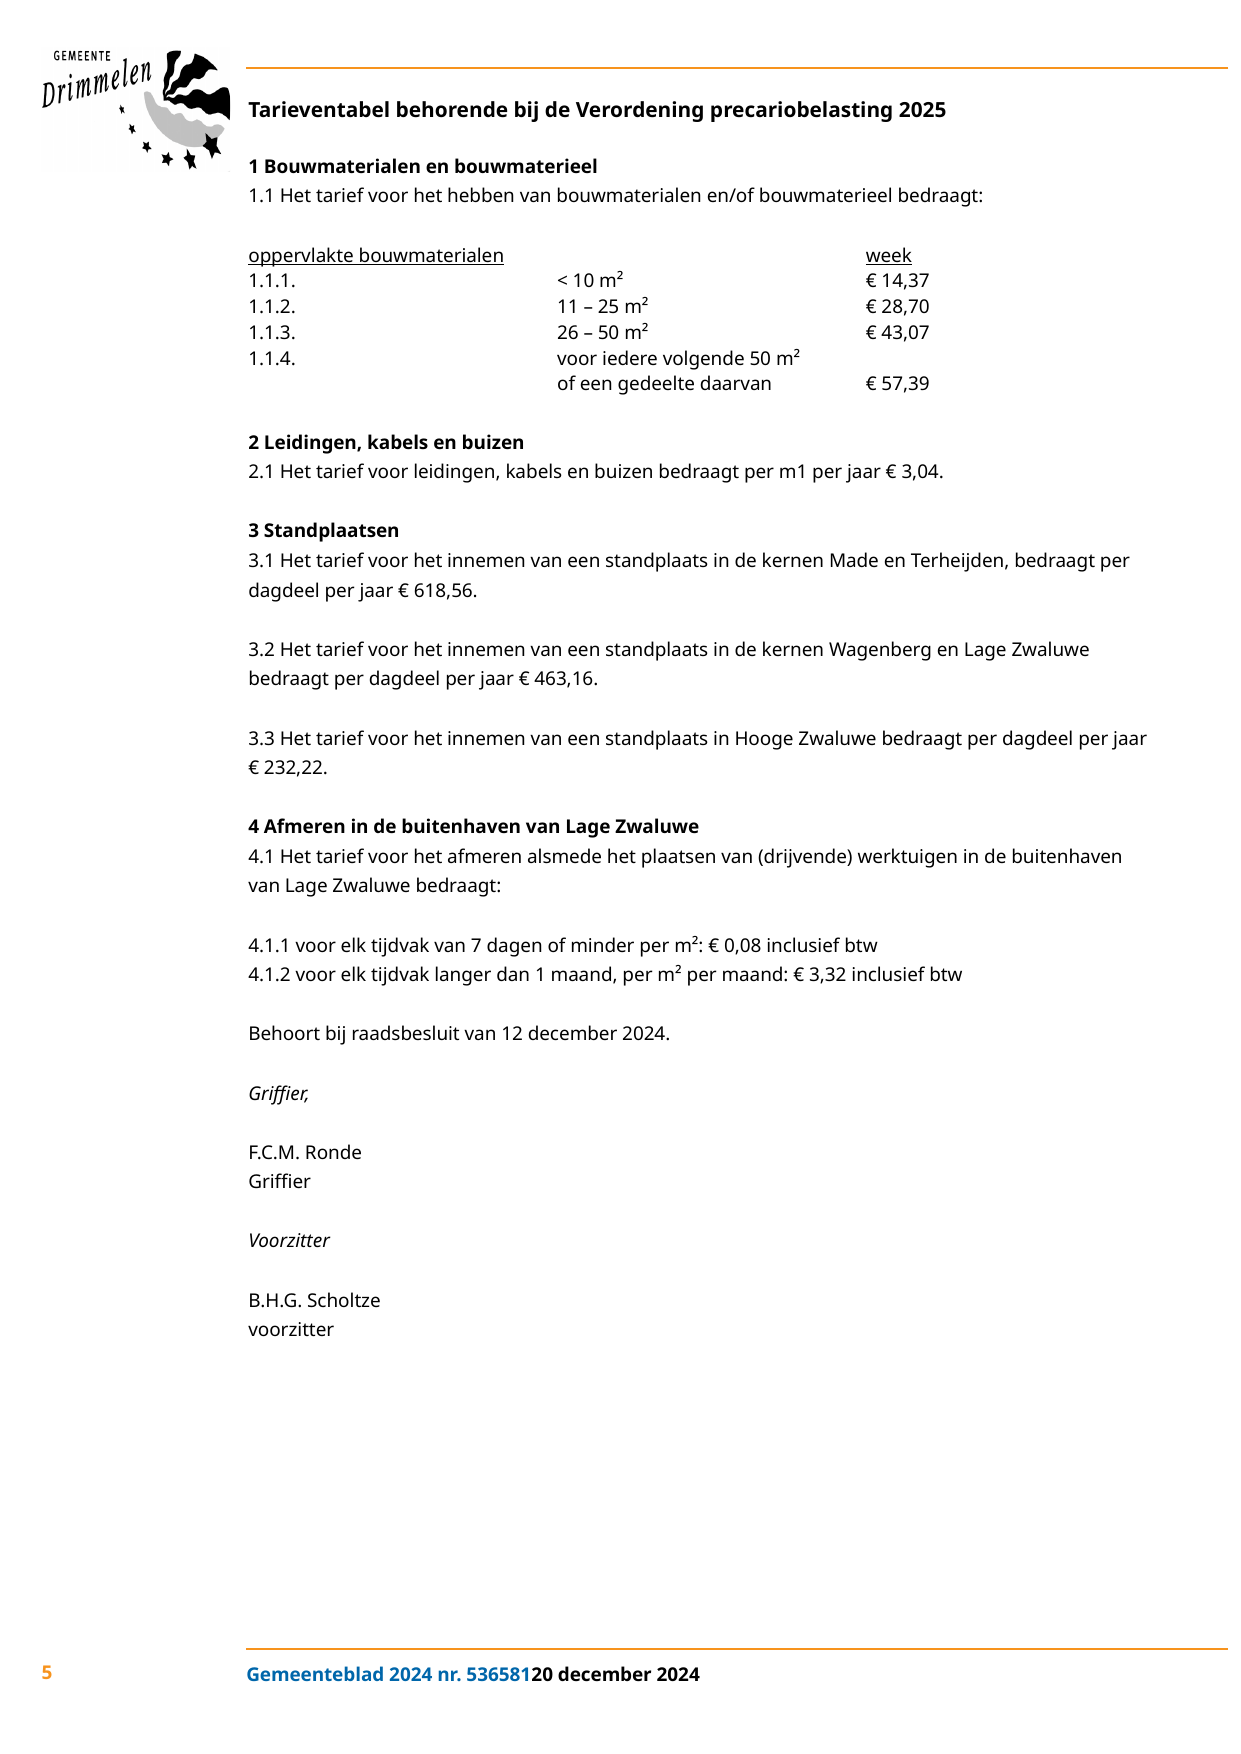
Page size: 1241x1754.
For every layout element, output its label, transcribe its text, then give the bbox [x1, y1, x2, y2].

table_cell voor iedere volgende 50 m² [557, 345, 866, 370]
picture [41, 47, 231, 172]
text 2.1 Het tarief voor leidingen, kabels en buizen bedraagt per m1 per jaar € 3,04. [248, 458, 1152, 484]
text 3.1 Het tarief voor het innemen van een standplaats in de kernen Made en Terheijden, bedraagt per dagdeel per jaar € 618,56. [248, 547, 1152, 603]
table_cell < 10 m² [557, 268, 866, 293]
table_cell € 14,37 [866, 268, 1152, 293]
text 4.1.1 voor elk tijdvak van 7 dagen of minder per m²: € 0,08 inclusief btw [248, 932, 1152, 958]
text 4.1 Het tarief voor het afmeren alsmede het plaatsen van (drijvende) werktuigen in de buitenhaven van Lage Zwaluwe bedraagt: [248, 843, 1152, 898]
text 4.1.2 voor elk tijdvak langer dan 1 maand, per m² per maand: € 3,32 inclusief btw [248, 961, 1152, 987]
table_cell 26 – 50 m² [557, 319, 866, 345]
table_cell 1.1.1. [248, 268, 557, 293]
text 3 Standplaatsen [248, 518, 1152, 543]
text Tarieventabel behorende bij de Verordening precariobelasting 2025 [248, 95, 1152, 123]
text F.C.M. Ronde [248, 1139, 1152, 1165]
text 1 Bouwmaterialen en bouwmaterieel [248, 153, 1152, 179]
text 2 Leidingen, kabels en buizen [248, 429, 1152, 455]
text Behoort bij raadsbesluit van 12 december 2024. [248, 1021, 1152, 1046]
table_cell [866, 345, 1152, 370]
table_cell € 57,39 [866, 370, 1152, 396]
table_cell 1.1.4. [248, 345, 557, 370]
table_cell € 28,70 [866, 293, 1152, 319]
text Griffier [248, 1168, 1152, 1194]
text B.H.G. Scholtze [248, 1287, 1152, 1313]
table_cell 1.1.2. [248, 293, 557, 319]
table_header oppervlakte bouwmaterialen [248, 242, 866, 267]
table_cell 11 – 25 m² [557, 293, 866, 319]
table_cell 1.1.3. [248, 319, 557, 345]
table_header week [866, 242, 1152, 267]
table_cell of een gedeelte daarvan [557, 370, 866, 396]
table_cell € 43,07 [866, 319, 1152, 345]
text Voorzitter [248, 1228, 1152, 1253]
text 3.2 Het tarief voor het innemen van een standplaats in de kernen Wagenberg en Lage Zwaluwe bedraagt per dagdeel per jaar € 463,16. [248, 636, 1152, 691]
text 3.3 Het tarief voor het innemen van een standplaats in Hooge Zwaluwe bedraagt per dagdeel per jaar € 232,22. [248, 725, 1152, 780]
text 1.1 Het tarief voor het hebben van bouwmaterialen en/of bouwmaterieel bedraagt: [248, 182, 1152, 208]
text 4 Afmeren in de buitenhaven van Lage Zwaluwe [248, 813, 1152, 839]
text Griffier, [248, 1080, 1152, 1106]
text voorzitter [248, 1316, 1152, 1342]
table_cell [248, 370, 557, 396]
